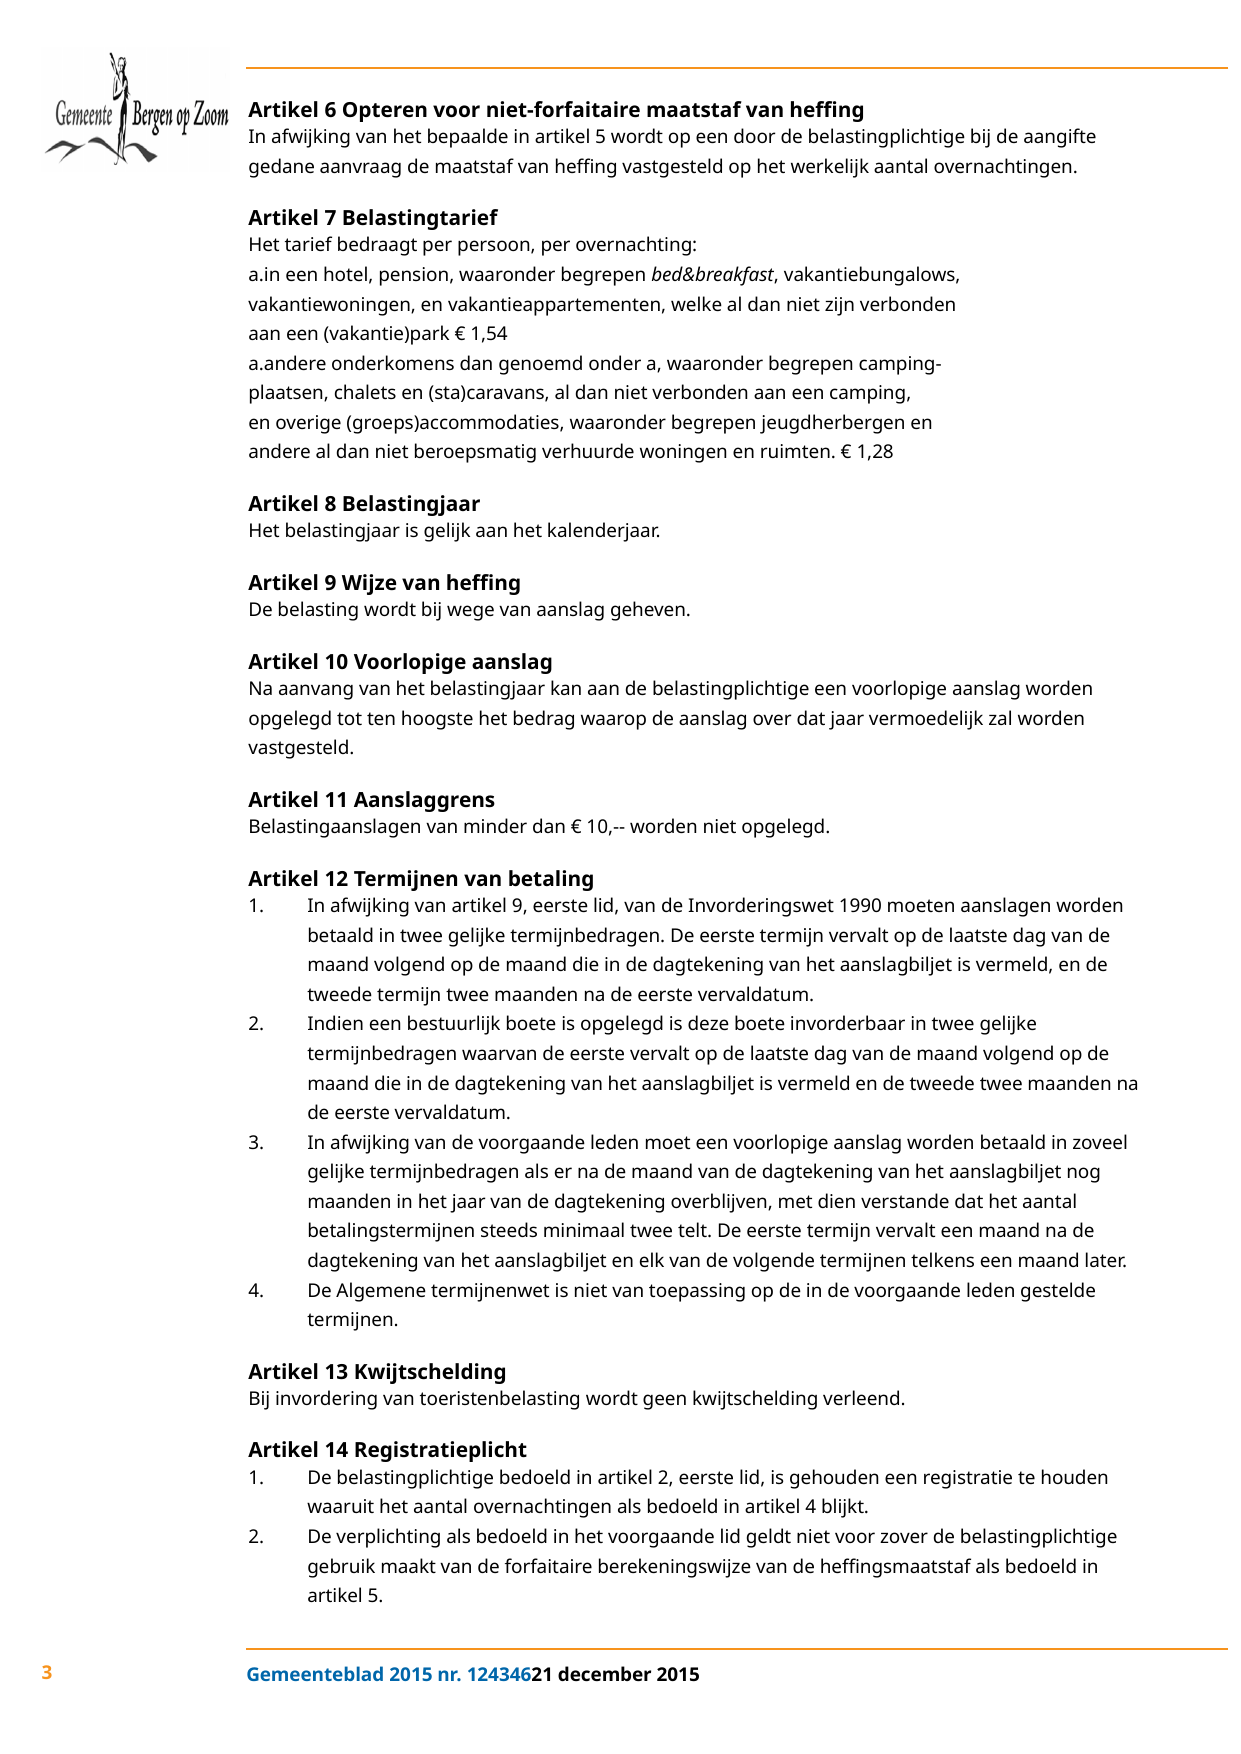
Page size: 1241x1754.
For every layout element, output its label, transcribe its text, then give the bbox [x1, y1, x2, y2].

text Artikel 12 Termijnen van betaling [248, 864, 1152, 892]
list De Algemene termijnenwet is niet van toepassing op de in de voorgaande leden gestelde termijnen. [248, 1277, 1152, 1332]
text a.andere onderkomens dan genoemd onder a, waaronder begrepen camping- [248, 350, 1152, 376]
text De belasting wordt bij wege van aanslag geheven. [248, 596, 1152, 622]
text In afwijking van het bepaalde in artikel 5 wordt op een door de belastingplichtige bij de aangifte gedane aanvraag de maatstaf van heffing vastgesteld op het werkelijk aantal overnachtingen. [248, 123, 1152, 178]
text vakantiewoningen, en vakantieappartementen, welke al dan niet zijn verbonden [248, 291, 1152, 317]
text Artikel 6 Opteren voor niet-forfaitaire maatstaf van heffing [248, 95, 1152, 123]
text plaatsen, chalets en (sta)caravans, al dan niet verbonden aan een camping, [248, 379, 1152, 405]
text andere al dan niet beroepsmatig verhuurde woningen en ruimten. € 1,28 [248, 439, 1152, 464]
text Na aanvang van het belastingjaar kan aan de belastingplichtige een voorlopige aanslag worden opgelegd tot ten hoogste het bedrag waarop de aanslag over dat jaar vermoedelijk zal worden vastgesteld. [248, 675, 1152, 760]
list In afwijking van artikel 9, eerste lid, van de Invorderingswet 1990 moeten aanslagen worden betaald in twee gelijke termijnbedragen. De eerste termijn vervalt op de laatste dag van de maand volgend op de maand die in de dagtekening van het aanslagbiljet is vermeld, en de tweede termijn twee maanden na de eerste vervaldatum. [248, 892, 1152, 1007]
text en overige (groeps)accommodaties, waaronder begrepen jeugdherbergen en [248, 409, 1152, 435]
text Artikel 11 Aanslaggrens [248, 785, 1152, 813]
text Artikel 9 Wijze van heffing [248, 568, 1152, 596]
list Indien een bestuurlijk boete is opgelegd is deze boete invorderbaar in twee gelijke termijnbedragen waarvan de eerste vervalt op de laatste dag van de maand volgend op de maand die in de dagtekening van het aanslagbiljet is vermeld en de tweede twee maanden na de eerste vervaldatum. [248, 1011, 1152, 1125]
text Het tarief bedraagt per persoon, per overnachting: [248, 232, 1152, 257]
text Artikel 13 Kwijtschelding [248, 1357, 1152, 1385]
text Artikel 10 Voorlopige aanslag [248, 647, 1152, 675]
text Het belastingjaar is gelijk aan het kalenderjaar. [248, 518, 1152, 543]
text a.in een hotel, pension, waaronder begrepen bed&breakfast, vakantiebungalows, [248, 261, 1152, 287]
list In afwijking van de voorgaande leden moet een voorlopige aanslag worden betaald in zoveel gelijke termijnbedragen als er na de maand van de dagtekening van het aanslagbiljet nog maanden in het jaar van de dagtekening overblijven, met dien verstande dat het aantal betalingstermijnen steeds minimaal twee telt. De eerste termijn vervalt een maand na de dagtekening van het aanslagbiljet en elk van de volgende termijnen telkens een maand later. [248, 1129, 1152, 1273]
picture [41, 47, 231, 172]
list De verplichting als bedoeld in het voorgaande lid geldt niet voor zover de belastingplichtige gebruik maakt van de forfaitaire berekeningswijze van de heffingsmaatstaf als bedoeld in artikel 5. [248, 1523, 1152, 1608]
text Artikel 14 Registratieplicht [248, 1436, 1152, 1464]
text Artikel 8 Belastingjaar [248, 489, 1152, 518]
text Artikel 7 Belastingtarief [248, 203, 1152, 232]
text Bij invordering van toeristenbelasting wordt geen kwijtschelding verleend. [248, 1385, 1152, 1411]
list De belastingplichtige bedoeld in artikel 2, eerste lid, is gehouden een registratie te houden waaruit het aantal overnachtingen als bedoeld in artikel 4 blijkt. [248, 1464, 1152, 1519]
text aan een (vakantie)park € 1,54 [248, 320, 1152, 346]
text Belastingaanslagen van minder dan € 10,-- worden niet opgelegd. [248, 813, 1152, 839]
